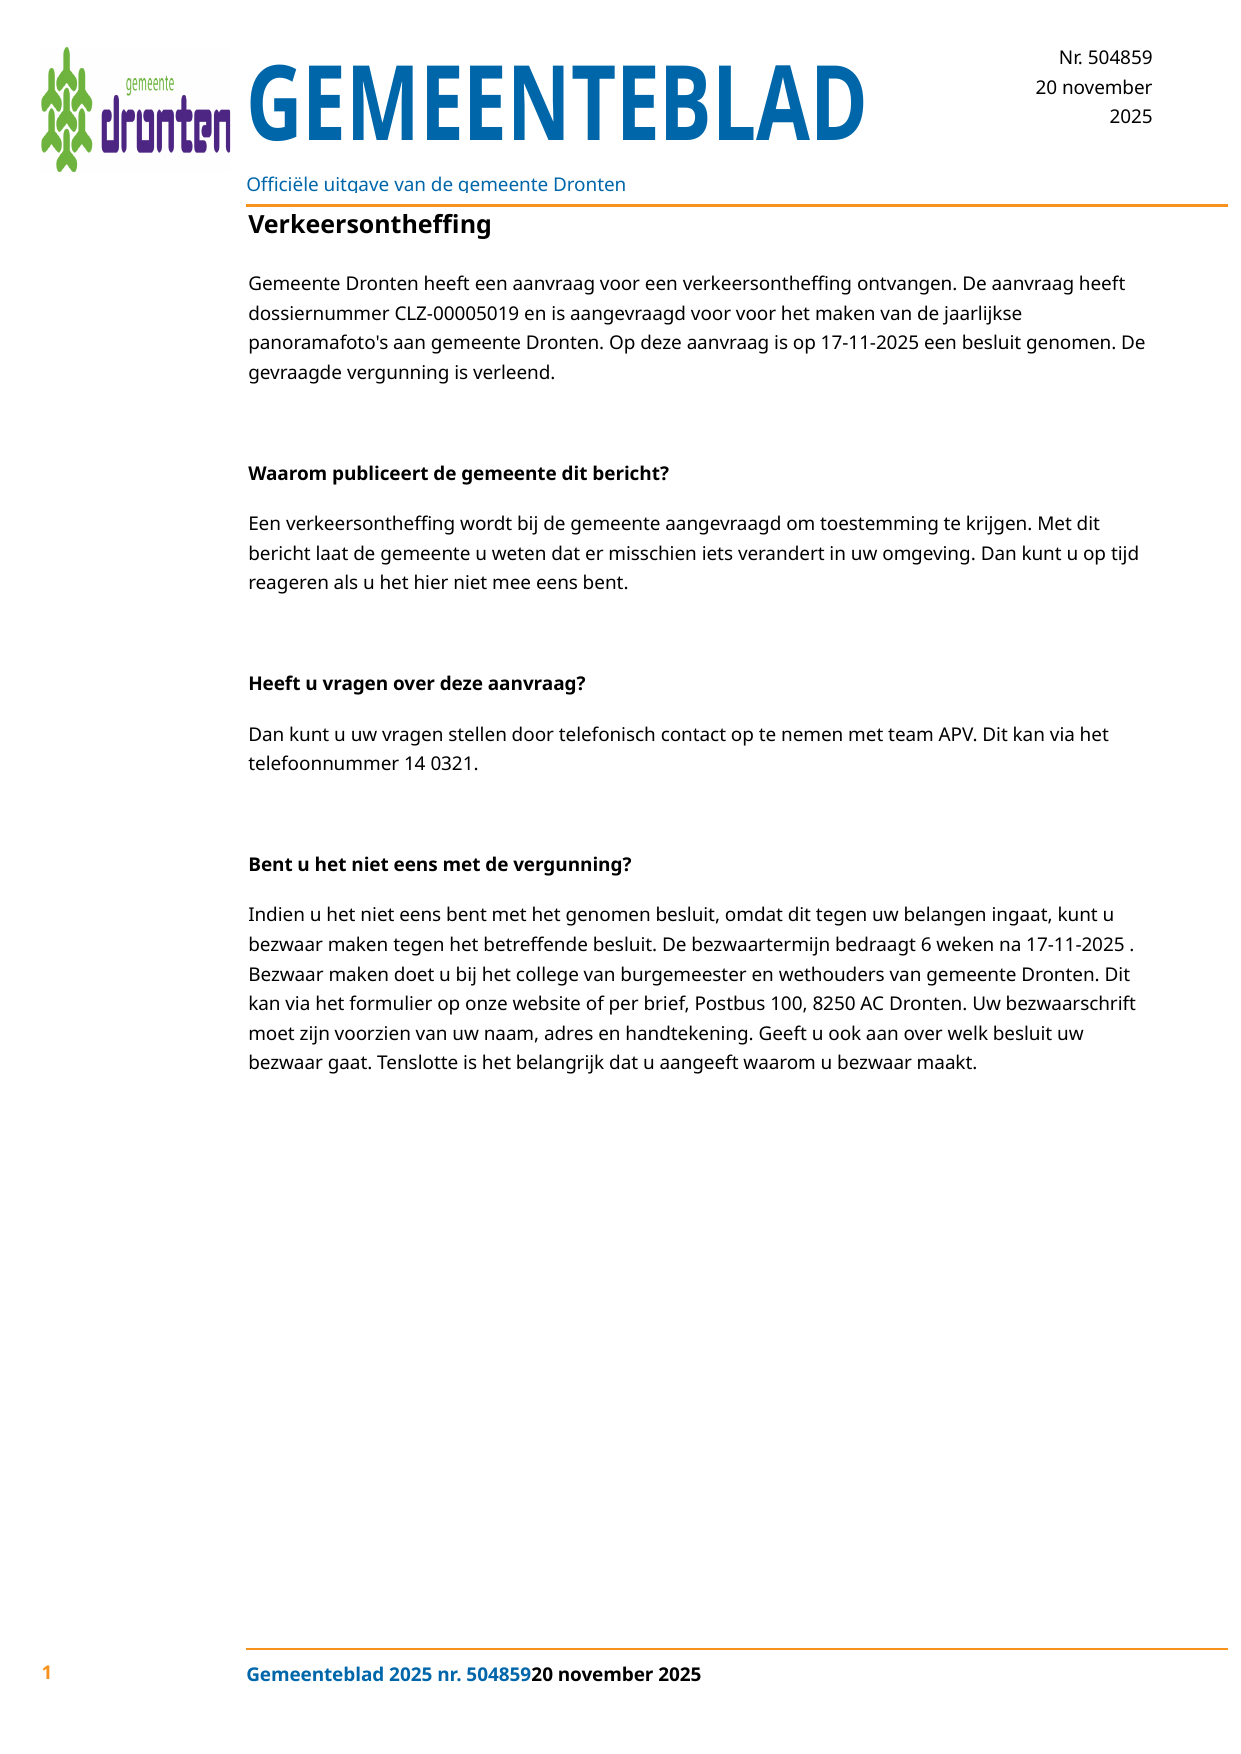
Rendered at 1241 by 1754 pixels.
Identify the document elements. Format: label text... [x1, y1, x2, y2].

text Gemeente Dronten heeft een aanvraag voor een verkeersontheffing ontvangen. De aanvraag heeft dossiernummer CLZ-00005019 en is aangevraagd voor voor het maken van de jaarlijkse panoramafoto's aan gemeente Dronten. Op deze aanvraag is op 17-11-2025 een besluit genomen. De gevraagde vergunning is verleend. [248, 270, 1152, 385]
text Bent u het niet eens met de vergunning? [248, 851, 1152, 877]
text Verkeersontheffing [248, 207, 1152, 241]
text Heeft u vragen over deze aanvraag? [248, 670, 1152, 696]
text Dan kunt u uw vragen stellen door telefonisch contact op te nemen met team APV. Dit kan via het telefoonnummer 14 0321. [248, 721, 1152, 776]
text Een verkeersontheffing wordt bij de gemeente aangevraagd om toestemming te krijgen. Met dit bericht laat de gemeente u weten dat er misschien iets verandert in uw omgeving. Dan kunt u op tijd reageren als u het hier niet mee eens bent. [248, 510, 1152, 595]
text Indien u het niet eens bent met het genomen besluit, omdat dit tegen uw belangen ingaat, kunt u bezwaar maken tegen het betreffende besluit. De bezwaartermijn bedraagt 6 weken na 17-11-2025 . Bezwaar maken doet u bij het college van burgemeester en wethouders van gemeente Dronten. Dit kan via het formulier op onze website of per brief, Postbus 100, 8250 AC Dronten. Uw bezwaarschrift moet zijn voorzien van uw naam, adres en handtekening. Geeft u ook aan over welk besluit uw bezwaar gaat. Tenslotte is het belangrijk dat u aangeeft waarom u bezwaar maakt. [248, 902, 1152, 1075]
picture [41, 47, 231, 172]
text Waarom publiceert de gemeente dit bericht? [248, 460, 1152, 486]
